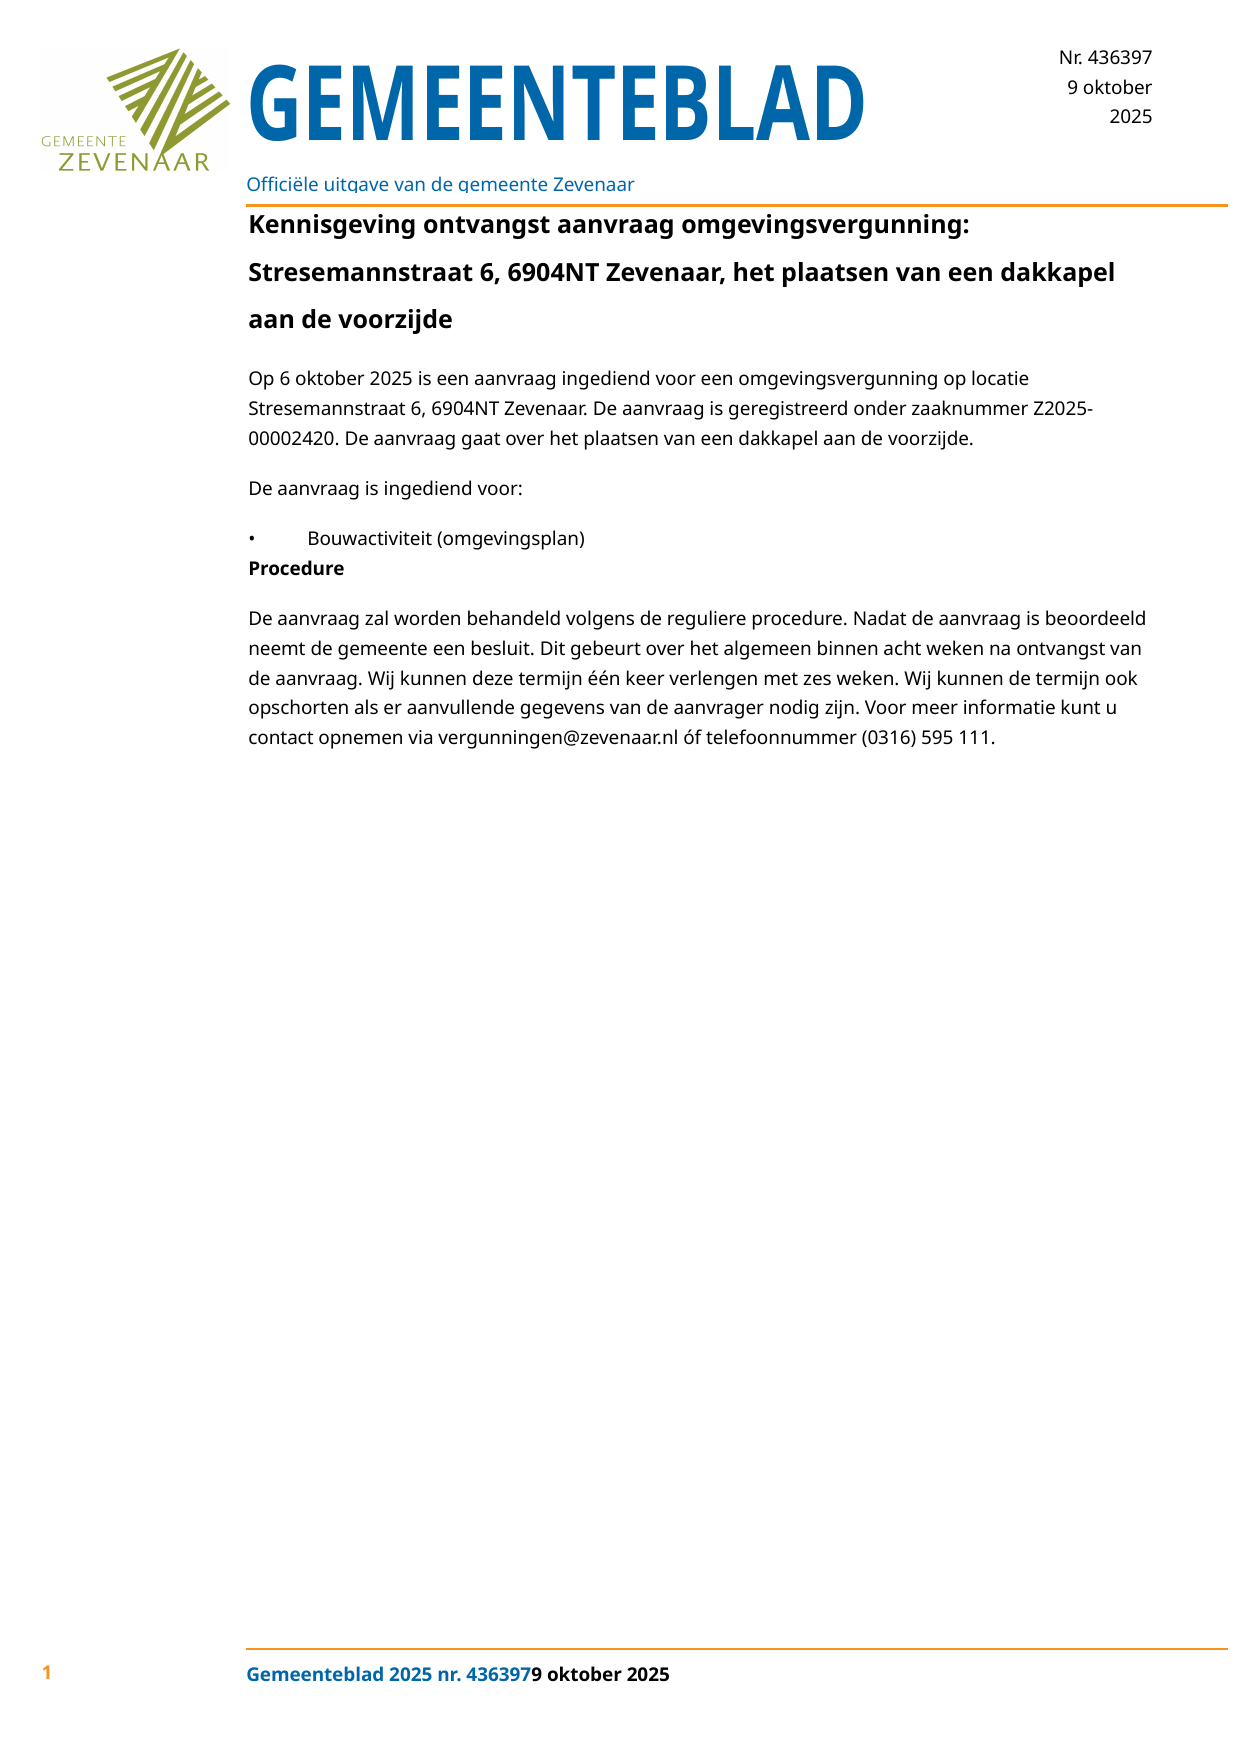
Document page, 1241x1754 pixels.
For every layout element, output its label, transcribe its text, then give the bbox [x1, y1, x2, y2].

text De aanvraag zal worden behandeld volgens de reguliere procedure. Nadat de aanvraag is beoordeeld neemt de gemeente een besluit. Dit gebeurt over het algemeen binnen acht weken na ontvangst van de aanvraag. Wij kunnen deze termijn één keer verlengen met zes weken. Wij kunnen de termijn ook opschorten als er aanvullende gegevens van de aanvrager nodig zijn. Voor meer informatie kunt u contact opnemen via vergunningen@zevenaar.nl óf telefoonnummer (0316) 595 111. [248, 606, 1152, 749]
list Bouwactiviteit (omgevingsplan) [248, 526, 1152, 551]
text De aanvraag is ingediend voor: [248, 475, 1152, 501]
text Kennisgeving ontvangst aanvraag omgevingsvergunning: Stresemannstraat 6, 6904NT Zevenaar, het plaatsen van een dakkapel aan de voorzijde [248, 207, 1152, 336]
text Procedure [248, 555, 1152, 581]
picture [41, 47, 231, 172]
text Op 6 oktober 2025 is een aanvraag ingediend voor een omgevingsvergunning op locatie Stresemannstraat 6, 6904NT Zevenaar. De aanvraag is geregistreerd onder zaaknummer Z2025-00002420. De aanvraag gaat over het plaatsen van een dakkapel aan de voorzijde. [248, 366, 1152, 450]
